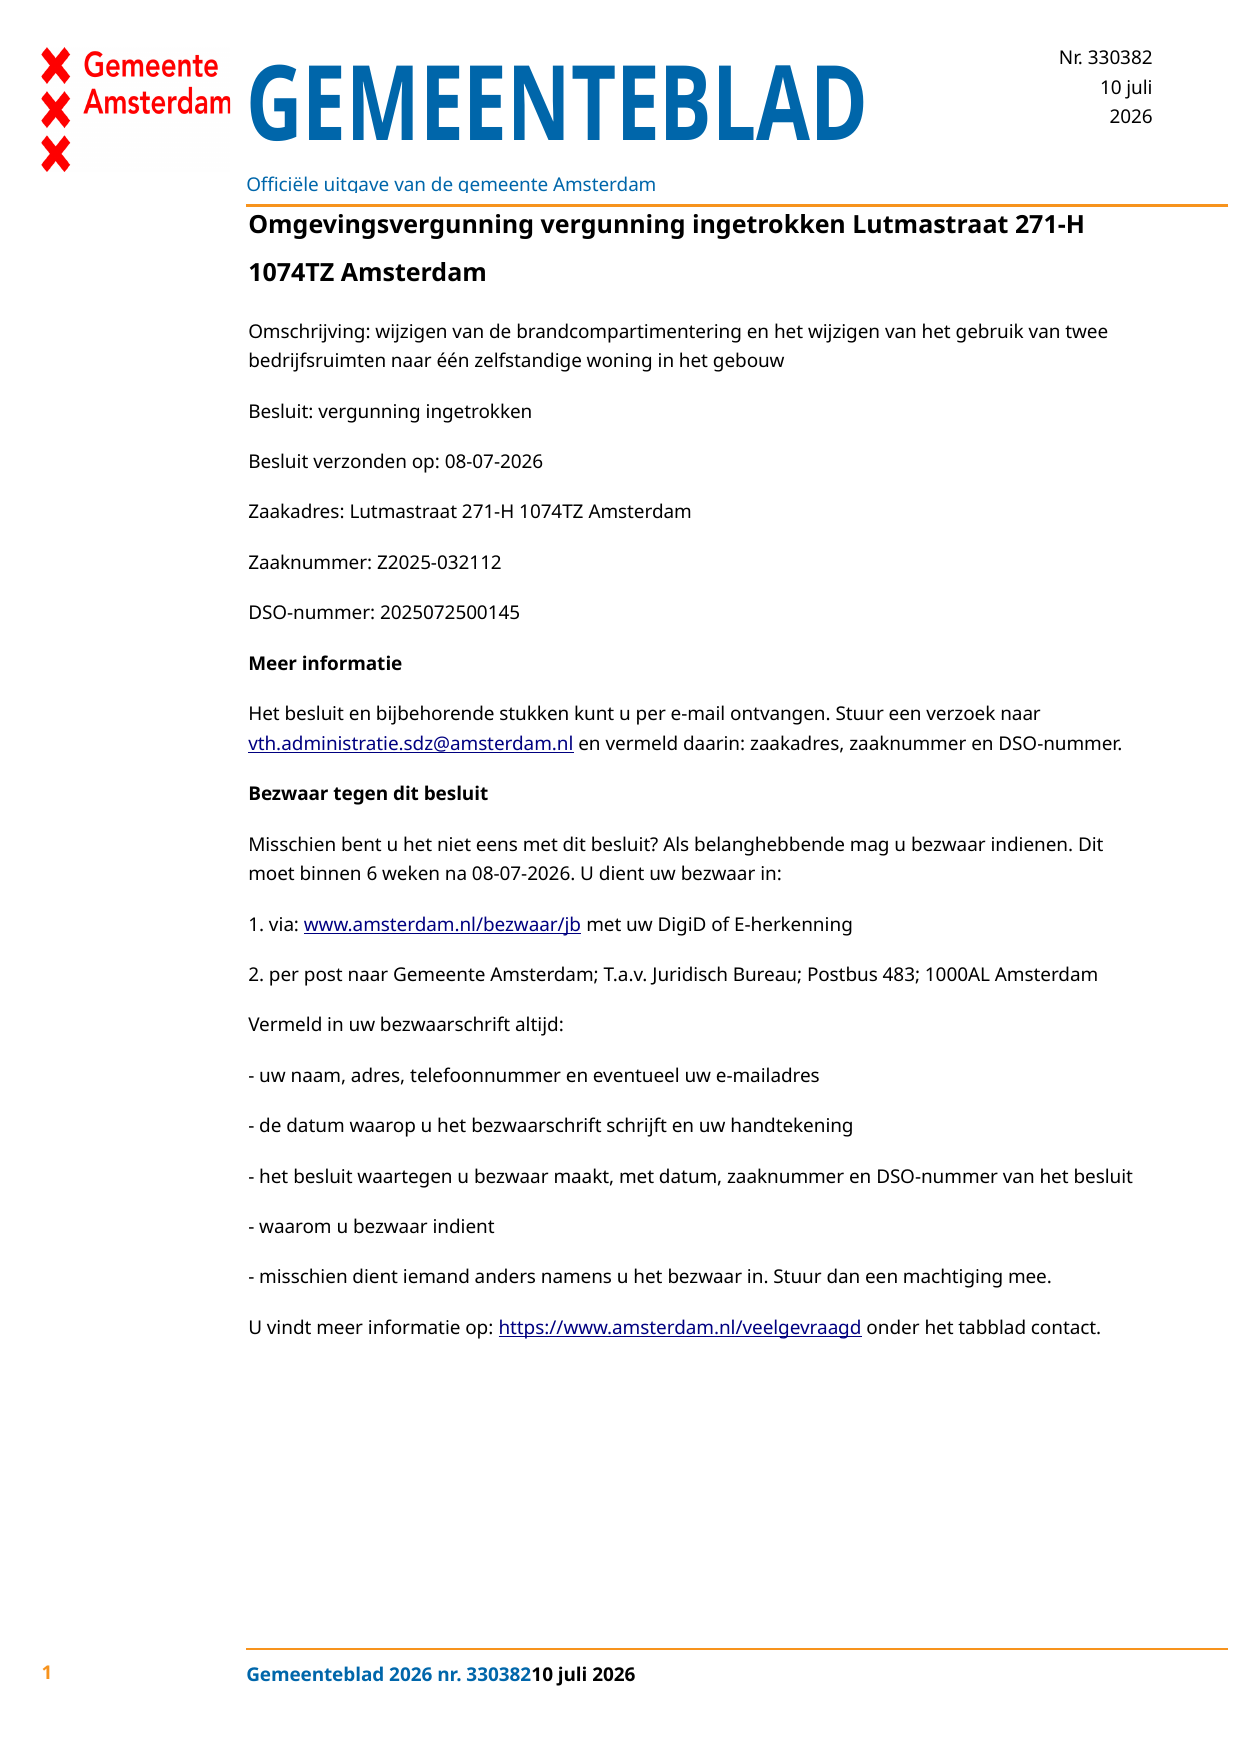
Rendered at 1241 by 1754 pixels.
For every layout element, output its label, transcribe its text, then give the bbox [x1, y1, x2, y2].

text DSO-nummer: 2025072500145 [248, 599, 1152, 625]
text - misschien dient iemand anders namens u het bezwaar in. Stuur dan een machtiging mee. [248, 1264, 1152, 1289]
text Meer informatie [248, 650, 1152, 676]
text 1. via: www.amsterdam.nl/bezwaar/jb met uw DigiD of E-herkenning [248, 911, 1152, 937]
text Zaakadres: Lutmastraat 271-H 1074TZ Amsterdam [248, 499, 1152, 524]
text 2. per post naar Gemeente Amsterdam; T.a.v. Juridisch Bureau; Postbus 483; 1000AL Amsterdam [248, 961, 1152, 987]
text Omschrijving: wijzigen van de brandcompartimentering en het wijzigen van het gebruik van twee bedrijfsruimten naar één zelfstandige woning in het gebouw [248, 318, 1152, 373]
text U vindt meer informatie op: https://www.amsterdam.nl/veelgevraagd onder het tabblad contact. [248, 1314, 1152, 1340]
text Zaaknummer: Z2025-032112 [248, 549, 1152, 575]
text Het besluit en bijbehorende stukken kunt u per e-mail ontvangen. Stuur een verzoek naar vth.administratie.sdz@amsterdam.nl en vermeld daarin: zaakadres, zaaknummer en DSO-nummer. [248, 700, 1152, 756]
text Vermeld in uw bezwaarschrift altijd: [248, 1012, 1152, 1037]
text Besluit: vergunning ingetrokken [248, 398, 1152, 424]
text Omgevingsvergunning vergunning ingetrokken Lutmastraat 271-H 1074TZ Amsterdam [248, 207, 1152, 288]
text - het besluit waartegen u bezwaar maakt, met datum, zaaknummer en DSO-nummer van het besluit [248, 1163, 1152, 1189]
text - waarom u bezwaar indient [248, 1213, 1152, 1239]
text - uw naam, adres, telefoonnummer en eventueel uw e-mailadres [248, 1062, 1152, 1088]
text Bezwaar tegen dit besluit [248, 780, 1152, 806]
text Misschien bent u het niet eens met dit besluit? Als belanghebbende mag u bezwaar indienen. Dit moet binnen 6 weken na 08-07-2026. U dient uw bezwaar in: [248, 831, 1152, 886]
text Besluit verzonden op: 08-07-2026 [248, 448, 1152, 474]
picture [41, 47, 231, 172]
text - de datum waarop u het bezwaarschrift schrijft en uw handtekening [248, 1112, 1152, 1138]
